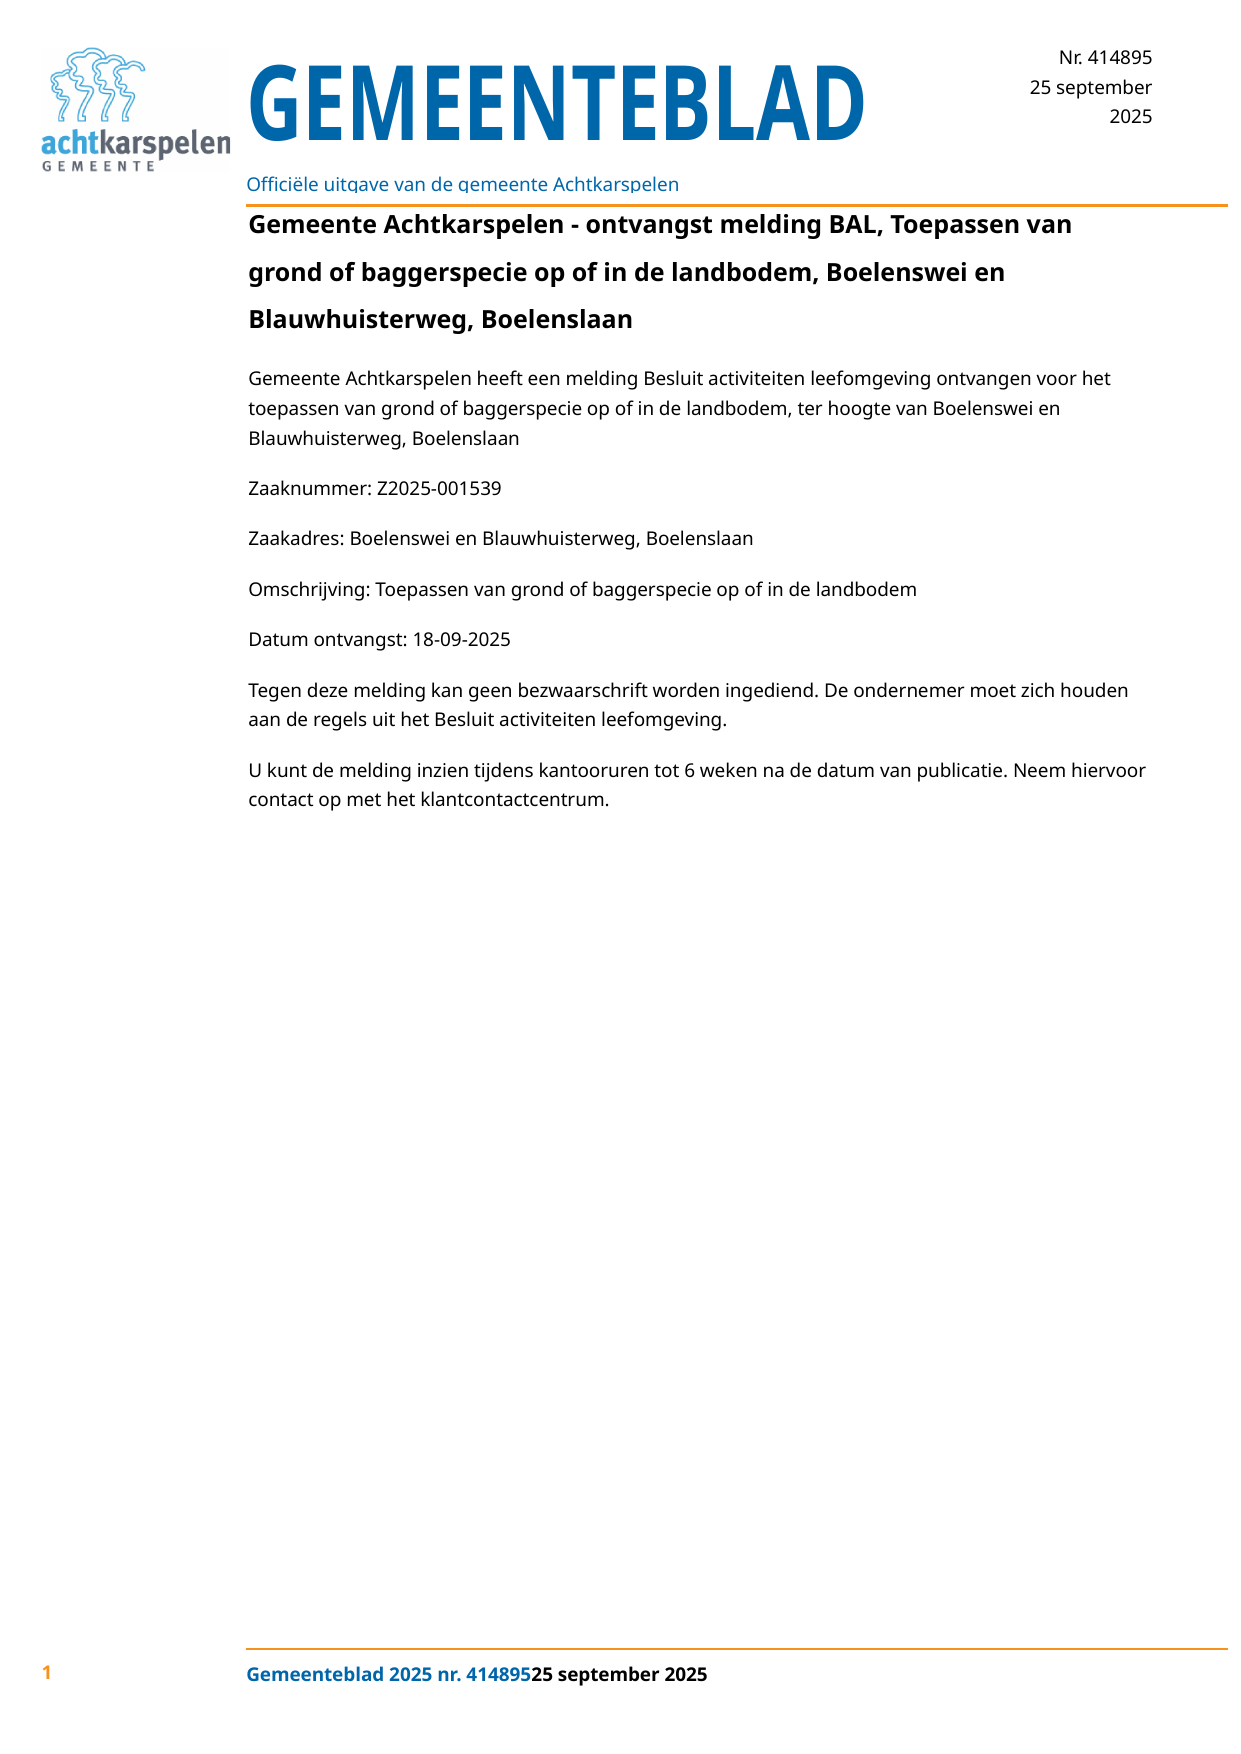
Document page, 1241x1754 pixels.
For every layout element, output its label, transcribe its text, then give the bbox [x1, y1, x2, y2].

text Zaakadres: Boelenswei en Blauwhuisterweg, Boelenslaan [248, 526, 1152, 551]
text Zaaknummer: Z2025-001539 [248, 475, 1152, 501]
text U kunt de melding inzien tijdens kantooruren tot 6 weken na de datum van publicatie. Neem hiervoor contact op met het klantcontactcentrum. [248, 757, 1152, 812]
text Omschrijving: Toepassen van grond of baggerspecie op of in de landbodem [248, 576, 1152, 602]
text Gemeente Achtkarspelen heeft een melding Besluit activiteiten leefomgeving ontvangen voor het toepassen van grond of baggerspecie op of in de landbodem, ter hoogte van Boelenswei en Blauwhuisterweg, Boelenslaan [248, 366, 1152, 450]
text Tegen deze melding kan geen bezwaarschrift worden ingediend. De ondernemer moet zich houden aan de regels uit het Besluit activiteiten leefomgeving. [248, 677, 1152, 732]
text Gemeente Achtkarspelen - ontvangst melding BAL, Toepassen van grond of baggerspecie op of in de landbodem, Boelenswei en Blauwhuisterweg, Boelenslaan [248, 207, 1152, 336]
text Datum ontvangst: 18-09-2025 [248, 626, 1152, 652]
picture [41, 47, 231, 172]
